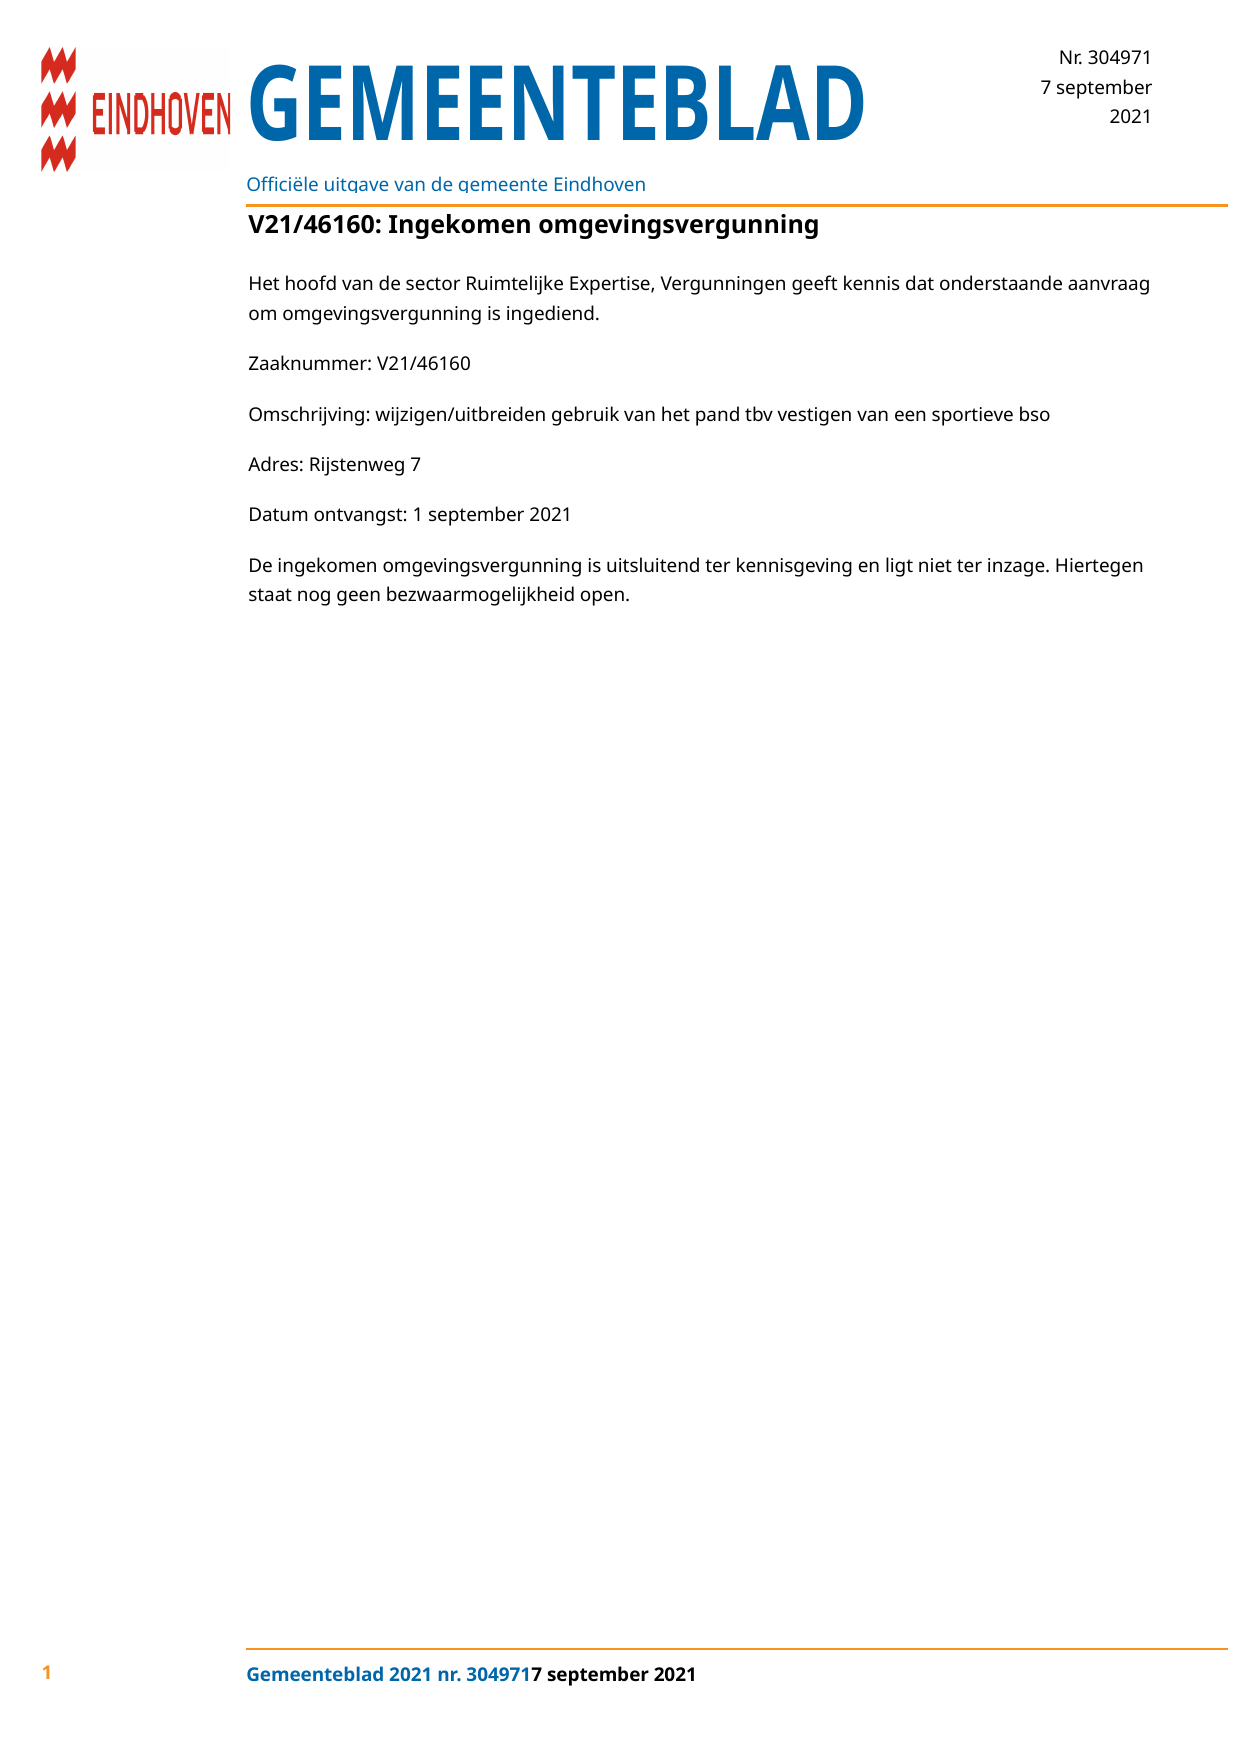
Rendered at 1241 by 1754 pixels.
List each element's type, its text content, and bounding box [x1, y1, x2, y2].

text Omschrijving: wijzigen/uitbreiden gebruik van het pand tbv vestigen van een sportieve bso [248, 401, 1152, 426]
text Zaaknummer: V21/46160 [248, 350, 1152, 376]
text Datum ontvangst: 1 september 2021 [248, 502, 1152, 527]
picture [41, 47, 231, 172]
text Het hoofd van de sector Ruimtelijke Expertise, Vergunningen geeft kennis dat onderstaande aanvraag om omgevingsvergunning is ingediend. [248, 270, 1152, 326]
text De ingekomen omgevingsvergunning is uitsluitend ter kennisgeving en ligt niet ter inzage. Hiertegen staat nog geen bezwaarmogelijkheid open. [248, 552, 1152, 607]
text Adres: Rijstenweg 7 [248, 451, 1152, 477]
text V21/46160: Ingekomen omgevingsvergunning [248, 207, 1152, 241]
